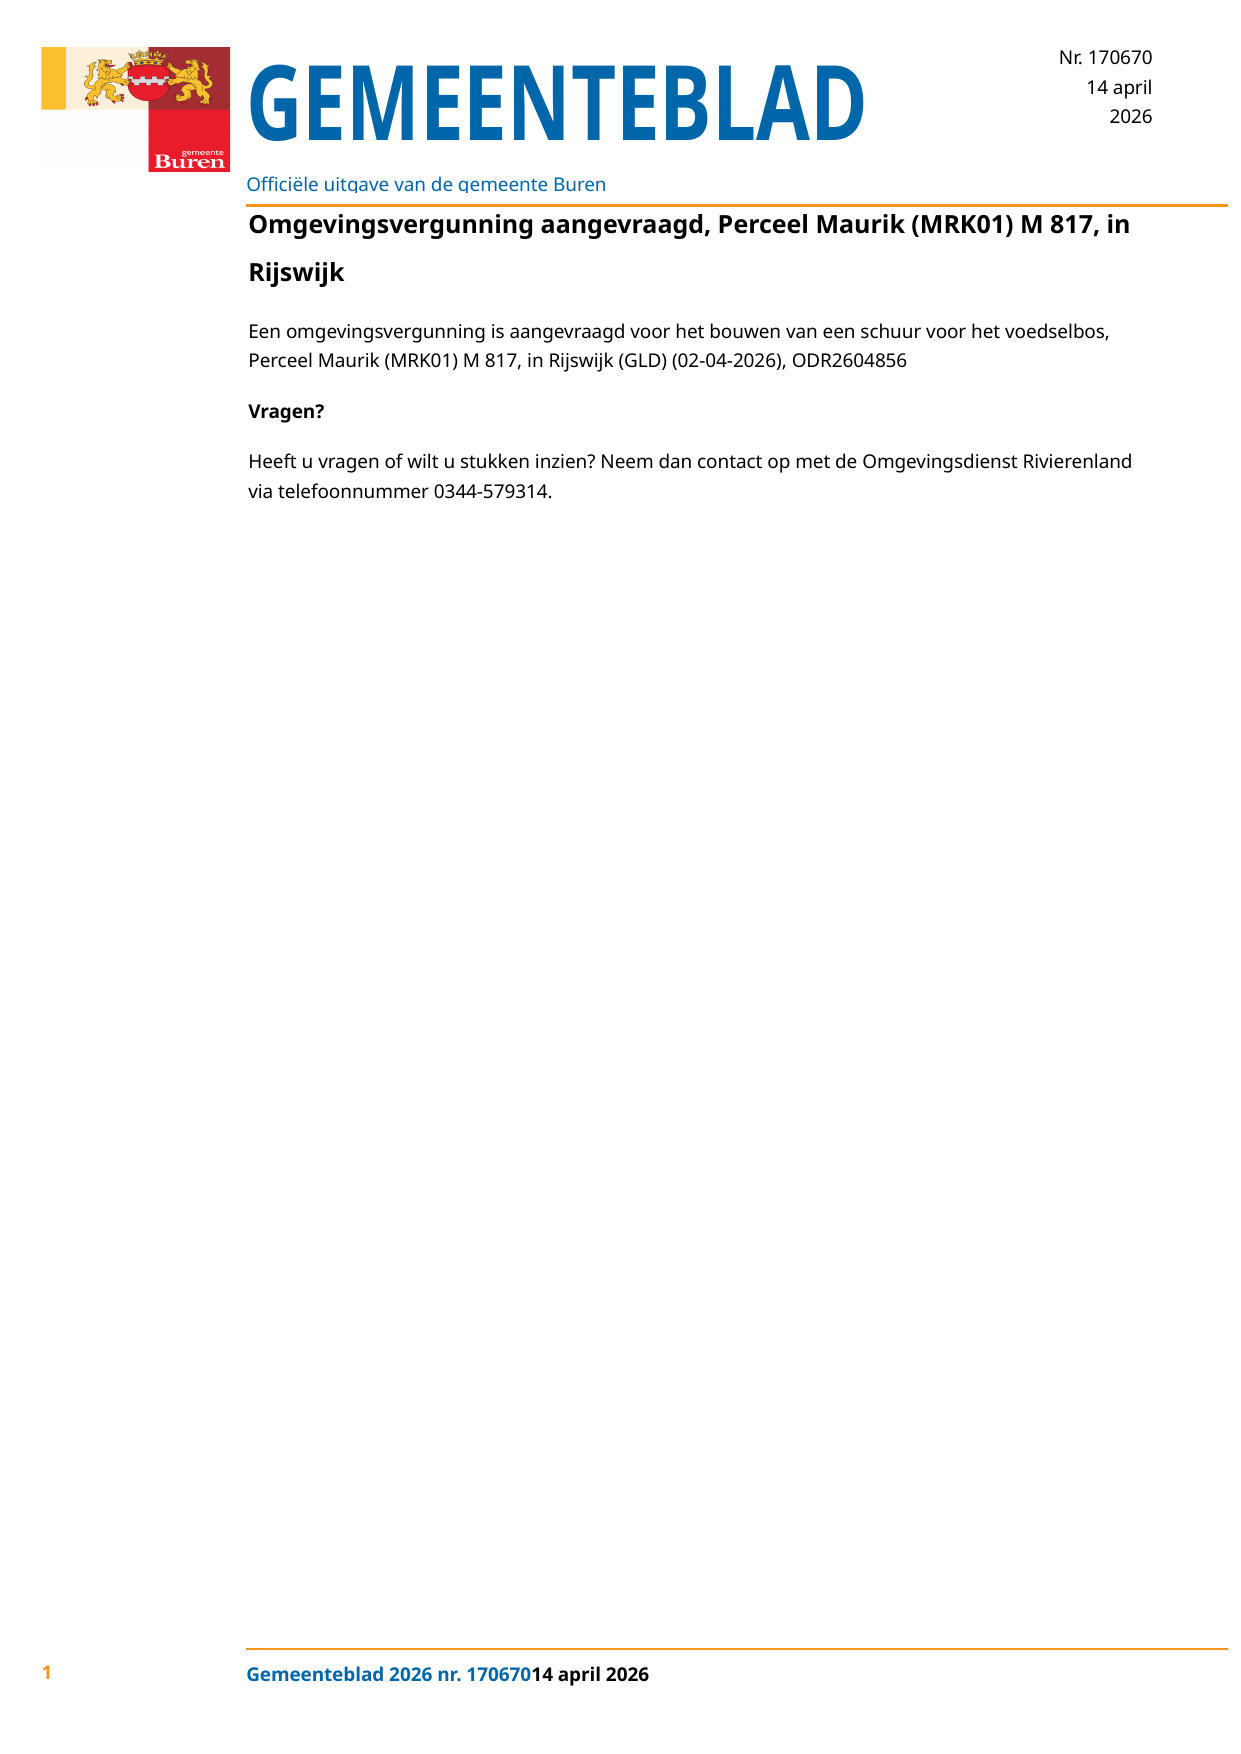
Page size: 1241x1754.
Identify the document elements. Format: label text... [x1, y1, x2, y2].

picture [41, 47, 231, 172]
text Vragen? [248, 398, 1152, 424]
text Heeft u vragen of wilt u stukken inzien? Neem dan contact op met de Omgevingsdienst Rivierenland via telefoonnummer 0344-579314. [248, 448, 1152, 504]
text Omgevingsvergunning aangevraagd, Perceel Maurik (MRK01) M 817, in Rijswijk [248, 207, 1152, 288]
text Een omgevingsvergunning is aangevraagd voor het bouwen van een schuur voor het voedselbos, Perceel Maurik (MRK01) M 817, in Rijswijk (GLD) (02-04-2026), ODR2604856 [248, 318, 1152, 373]
